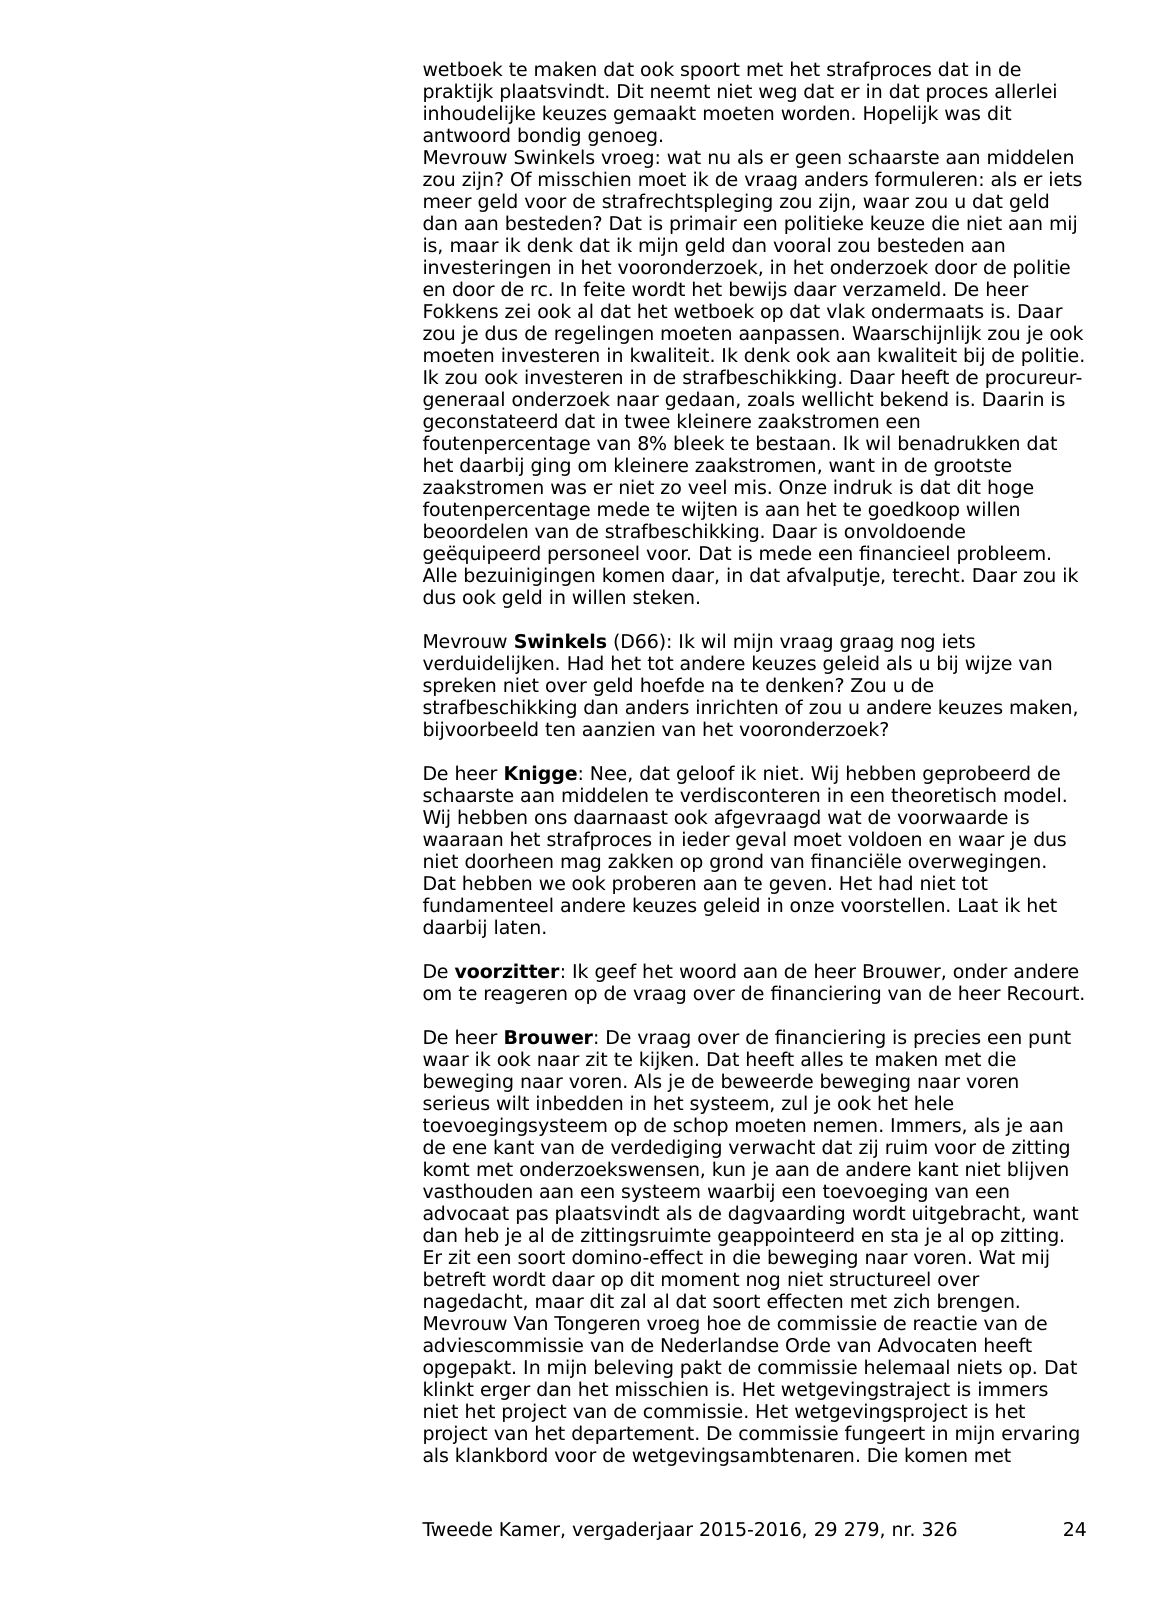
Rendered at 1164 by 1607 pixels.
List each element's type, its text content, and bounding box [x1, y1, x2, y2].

text De heer Knigge: Nee, dat geloof ik niet. Wij hebben geprobeerd de schaarste aan middelen te verdisconteren in een theoretisch model. Wij hebben ons daarnaast ook afgevraagd wat de voorwaarde is waaraan het strafproces in ieder geval moet voldoen en waar je dus niet doorheen mag zakken op grond van financiële overwegingen. Dat hebben we ook proberen aan te geven. Het had niet tot fundamenteel andere keuzes geleid in onze voorstellen. Laat ik het daarbij laten. [422, 763, 1087, 939]
text Mevrouw Van Tongeren vroeg hoe de commissie de reactie van de adviescommissie van de Nederlandse Orde van Advocaten heeft opgepakt. In mijn beleving pakt de commissie helemaal niets op. Dat klinkt erger dan het misschien is. Het wetgevingstraject is immers niet het project van de commissie. Het wetgevingsproject is het project van het departement. De commissie fungeert in mijn ervaring als klankbord voor de wetgevingsambtenaren. Die komen met [422, 1313, 1087, 1467]
text Mevrouw Swinkels vroeg: wat nu als er geen schaarste aan middelen zou zijn? Of misschien moet ik de vraag anders formuleren: als er iets meer geld voor de strafrechtspleging zou zijn, waar zou u dat geld dan aan besteden? Dat is primair een politieke keuze die niet aan mij is, maar ik denk dat ik mijn geld dan vooral zou besteden aan investeringen in het vooronderzoek, in het onderzoek door de politie en door de rc. In feite wordt het bewijs daar verzameld. De heer Fokkens zei ook al dat het wetboek op dat vlak ondermaats is. Daar zou je dus de regelingen moeten aanpassen. Waarschijnlijk zou je ook moeten investeren in kwaliteit. Ik denk ook aan kwaliteit bij de politie. Ik zou ook investeren in de strafbeschikking. Daar heeft de procureur-generaal onderzoek naar gedaan, zoals wellicht bekend is. Daarin is geconstateerd dat in twee kleinere zaakstromen een foutenpercentage van 8% bleek te bestaan. Ik wil benadrukken dat het daarbij ging om kleinere zaakstromen, want in de grootste zaakstromen was er niet zo veel mis. Onze indruk is dat dit hoge foutenpercentage mede te wijten is aan het te goedkoop willen beoordelen van de strafbeschikking. Daar is onvoldoende geëquipeerd personeel voor. Dat is mede een financieel probleem. Alle bezuinigingen komen daar, in dat afvalputje, terecht. Daar zou ik dus ook geld in willen steken. [422, 147, 1087, 608]
text De voorzitter: Ik geef het woord aan de heer Brouwer, onder andere om te reageren op de vraag over de financiering van de heer Recourt. [422, 961, 1087, 1005]
text wetboek te maken dat ook spoort met het strafproces dat in de praktijk plaatsvindt. Dit neemt niet weg dat er in dat proces allerlei inhoudelijke keuzes gemaakt moeten worden. Hopelijk was dit antwoord bondig genoeg. [422, 59, 1087, 147]
text De heer Brouwer: De vraag over de financiering is precies een punt waar ik ook naar zit te kijken. Dat heeft alles te maken met die beweging naar voren. Als je de beweerde beweging naar voren serieus wilt inbedden in het systeem, zul je ook het hele toevoegingsysteem op de schop moeten nemen. Immers, als je aan de ene kant van de verdediging verwacht dat zij ruim voor de zitting komt met onderzoekswensen, kun je aan de andere kant niet blijven vasthouden aan een systeem waarbij een toevoeging van een advocaat pas plaatsvindt als de dagvaarding wordt uitgebracht, want dan heb je al de zittingsruimte geappointeerd en sta je al op zitting. Er zit een soort domino-effect in die beweging naar voren. Wat mij betreft wordt daar op dit moment nog niet structureel over nagedacht, maar dit zal al dat soort effecten met zich brengen. [422, 1027, 1087, 1313]
text Mevrouw Swinkels (D66): Ik wil mijn vraag graag nog iets verduidelijken. Had het tot andere keuzes geleid als u bij wijze van spreken niet over geld hoefde na te denken? Zou u de strafbeschikking dan anders inrichten of zou u andere keuzes maken, bijvoorbeeld ten aanzien van het vooronderzoek? [422, 631, 1087, 741]
